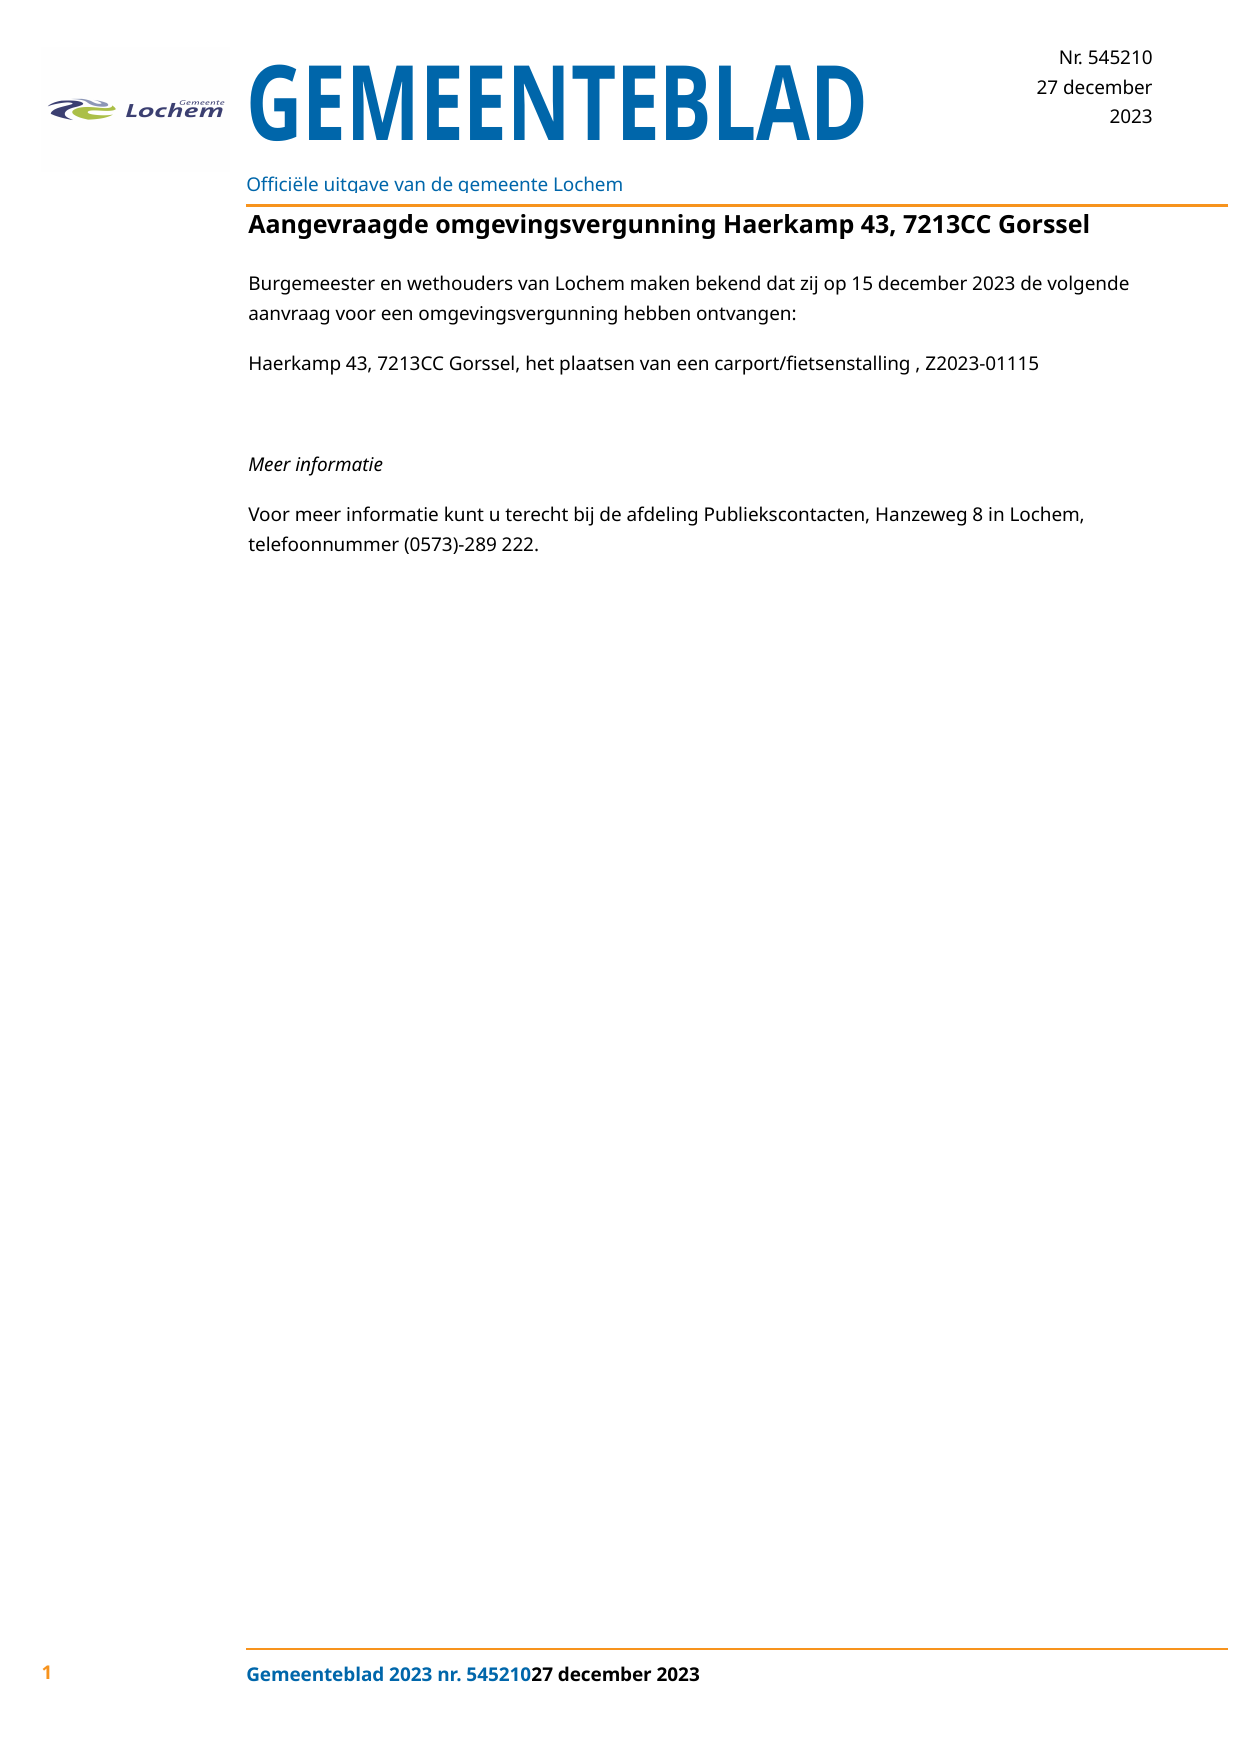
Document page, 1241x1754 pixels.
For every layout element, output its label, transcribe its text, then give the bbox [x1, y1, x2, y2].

text Burgemeester en wethouders van Lochem maken bekend dat zij op 15 december 2023 de volgende aanvraag voor een omgevingsvergunning hebben ontvangen: [248, 270, 1152, 326]
picture [41, 47, 231, 172]
text Meer informatie [248, 451, 1152, 477]
text Aangevraagde omgevingsvergunning Haerkamp 43, 7213CC Gorssel [248, 207, 1152, 241]
text Haerkamp 43, 7213CC Gorssel, het plaatsen van een carport/fietsenstalling , Z2023-01115 [248, 350, 1152, 376]
text Voor meer informatie kunt u terecht bij de afdeling Publiekscontacten, Hanzeweg 8 in Lochem, telefoonnummer (0573)-289 222. [248, 502, 1152, 557]
